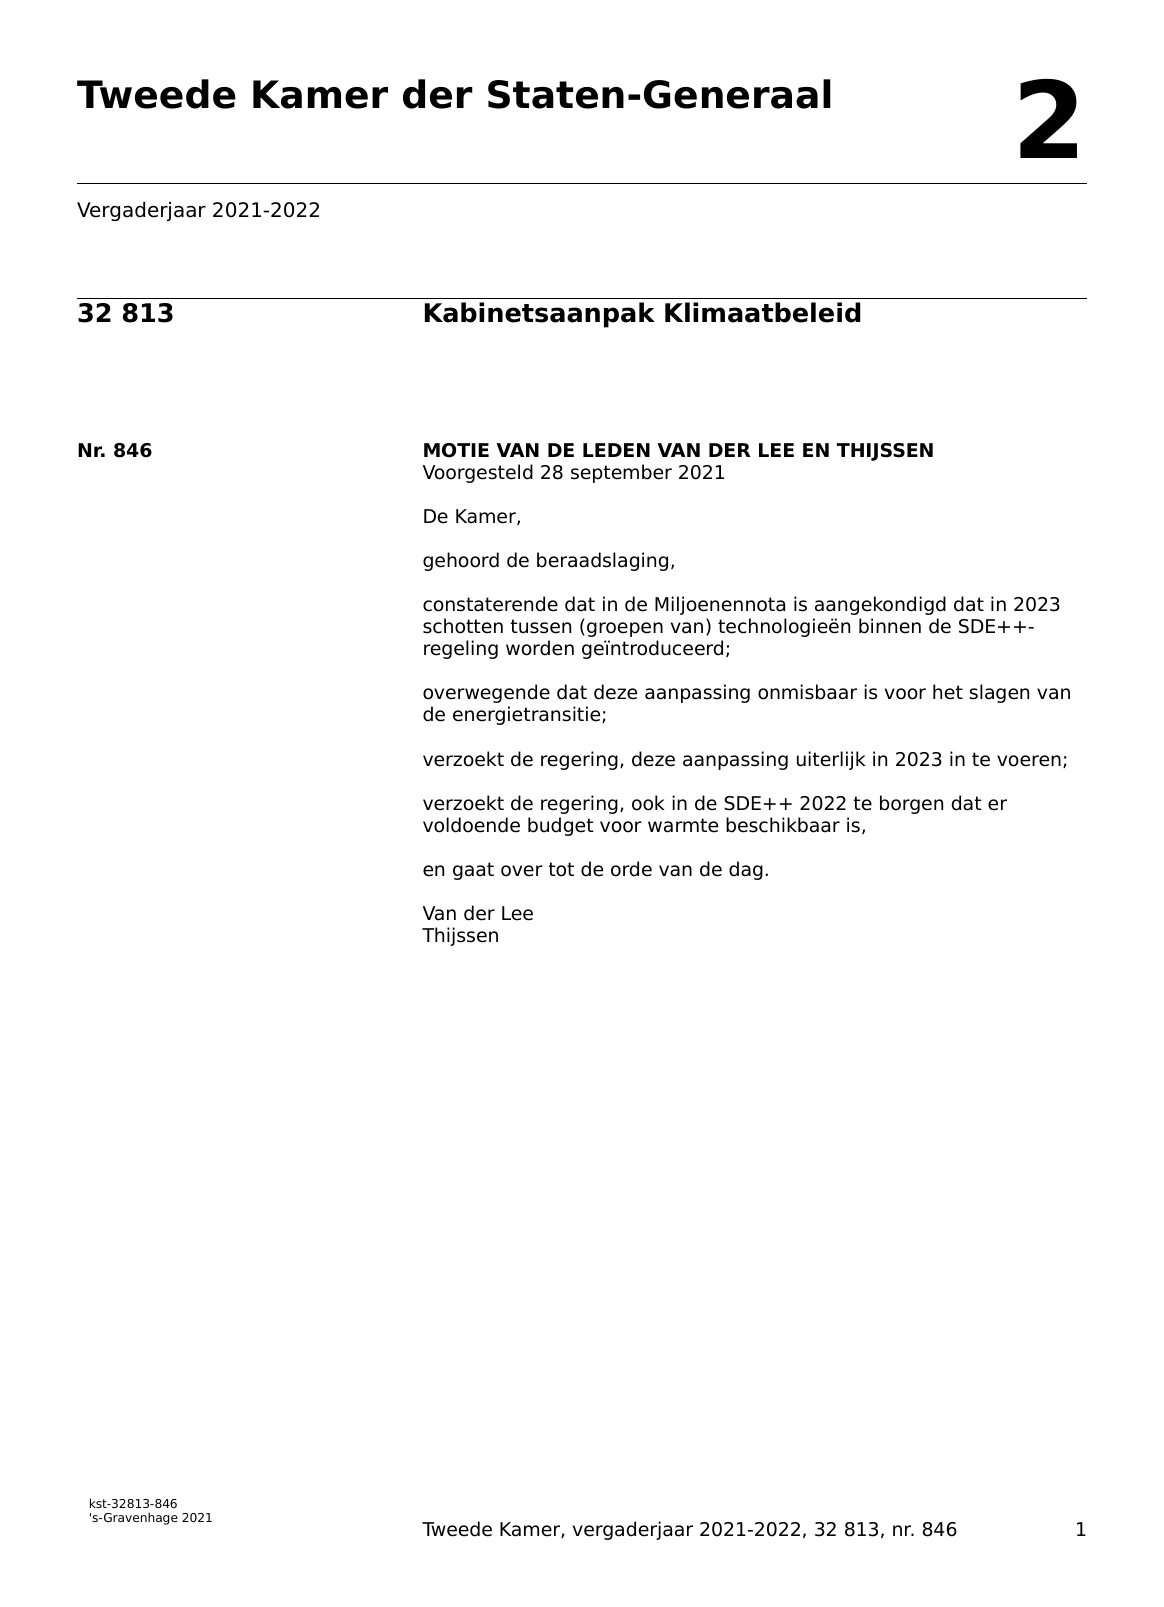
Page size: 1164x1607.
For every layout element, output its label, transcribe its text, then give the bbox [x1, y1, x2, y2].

table_header 2 [886, 59, 1087, 183]
text constaterende dat in de Miljoenennota is aangekondigd dat in 2023 schotten tussen (groepen van) technologieën binnen de SDE++-regeling worden geïntroduceerd; [422, 594, 1087, 660]
text kst-32813-846 [88, 1497, 323, 1511]
text verzoekt de regering, deze aanpassing uiterlijk in 2023 in te voeren; [422, 748, 1087, 770]
text Voorgesteld 28 september 2021 [422, 462, 1087, 484]
subtitle Nr. 846 MOTIE VAN DE LEDEN VAN DER LEE EN THIJSSEN [77, 440, 1087, 462]
table_cell Vergaderjaar 2021-2022 [77, 184, 1087, 298]
text De Kamer, [422, 506, 1087, 528]
table_header Tweede Kamer der Staten-Generaal [77, 59, 886, 183]
text Van der Lee [422, 903, 1087, 925]
text overwegende dat deze aanpassing onmisbaar is voor het slagen van de energietransitie; [422, 682, 1087, 726]
text en gaat over tot de orde van de dag. [422, 859, 1087, 881]
subtitle 32 813 Kabinetsaanpak Klimaatbeleid [77, 299, 1087, 329]
text gehoord de beraadslaging, [422, 550, 1087, 572]
text Thijssen [422, 925, 1087, 947]
text verzoekt de regering, ook in de SDE++ 2022 te borgen dat er voldoende budget voor warmte beschikbaar is, [422, 793, 1087, 837]
text 's-Gravenhage 2021 [88, 1511, 323, 1525]
